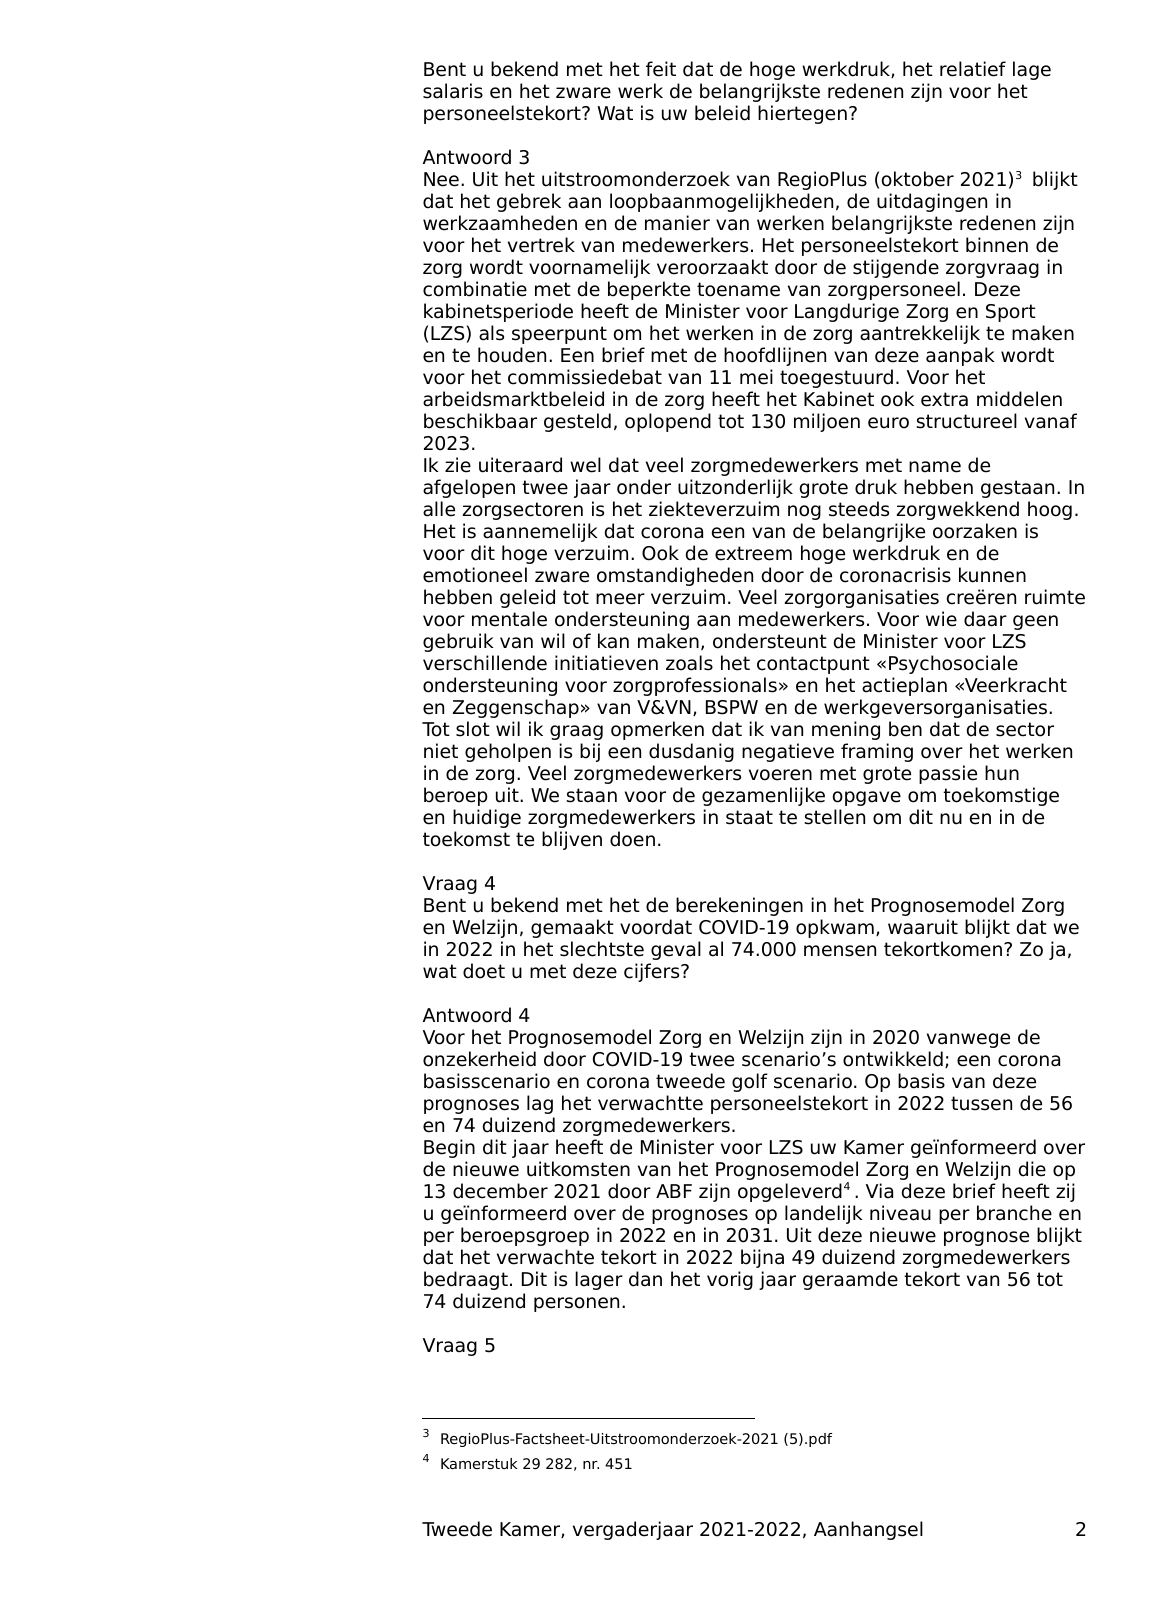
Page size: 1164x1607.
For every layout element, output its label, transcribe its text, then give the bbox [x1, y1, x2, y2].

text Antwoord 3 [422, 147, 1087, 169]
text Bent u bekend met het de berekeningen in het Prognosemodel Zorg en Welzijn, gemaakt voordat COVID-19 opkwam, waaruit blijkt dat we in 2022 in het slechtste geval al 74.000 mensen tekortkomen? Zo ja, wat doet u met deze cijfers? [422, 895, 1087, 983]
text Vraag 4 [422, 873, 1087, 895]
text RegioPlus-Factsheet-Uitstroomonderzoek-2021 (5).pdf [422, 1427, 1087, 1449]
text Kamerstuk 29 282, nr. 451 [422, 1452, 1087, 1474]
text Bent u bekend met het feit dat de hoge werkdruk, het relatief lage salaris en het zware werk de belangrijkste redenen zijn voor het personeelstekort? Wat is uw beleid hiertegen? [422, 59, 1087, 125]
text Vraag 5 [422, 1335, 1087, 1357]
text Begin dit jaar heeft de Minister voor LZS uw Kamer geïnformeerd over de nieuwe uitkomsten van het Prognosemodel Zorg en Welzijn die op 13 december 2021 door ABF zijn opgeleverd. Via deze brief heeft zij u geïnformeerd over de prognoses op landelijk niveau per branche en per beroepsgroep in 2022 en in 2031. Uit deze nieuwe prognose blijkt dat het verwachte tekort in 2022 bijna 49 duizend zorgmedewerkers bedraagt. Dit is lager dan het vorig jaar geraamde tekort van 56 tot 74 duizend personen. [422, 1137, 1087, 1312]
text Nee. Uit het uitstroomonderzoek van RegioPlus (oktober 2021) blijkt dat het gebrek aan loopbaanmogelijkheden, de uitdagingen in werkzaamheden en de manier van werken belangrijkste redenen zijn voor het vertrek van medewerkers. Het personeelstekort binnen de zorg wordt voornamelijk veroorzaakt door de stijgende zorgvraag in combinatie met de beperkte toename van zorgpersoneel. Deze kabinetsperiode heeft de Minister voor Langdurige Zorg en Sport (LZS) als speerpunt om het werken in de zorg aantrekkelijk te maken en te houden. Een brief met de hoofdlijnen van deze aanpak wordt voor het commissiedebat van 11 mei toegestuurd. Voor het arbeidsmarktbeleid in de zorg heeft het Kabinet ook extra middelen beschikbaar gesteld, oplopend tot 130 miljoen euro structureel vanaf 2023. [422, 169, 1087, 455]
text Voor het Prognosemodel Zorg en Welzijn zijn in 2020 vanwege de onzekerheid door COVID-19 twee scenario’s ontwikkeld; een corona basisscenario en corona tweede golf scenario. Op basis van deze prognoses lag het verwachtte personeelstekort in 2022 tussen de 56 en 74 duizend zorgmedewerkers. [422, 1027, 1087, 1137]
text Ik zie uiteraard wel dat veel zorgmedewerkers met name de afgelopen twee jaar onder uitzonderlijk grote druk hebben gestaan. In alle zorgsectoren is het ziekteverzuim nog steeds zorgwekkend hoog. Het is aannemelijk dat corona een van de belangrijke oorzaken is voor dit hoge verzuim. Ook de extreem hoge werkdruk en de emotioneel zware omstandigheden door de coronacrisis kunnen hebben geleid tot meer verzuim. Veel zorgorganisaties creëren ruimte voor mentale ondersteuning aan medewerkers. Voor wie daar geen gebruik van wil of kan maken, ondersteunt de Minister voor LZS verschillende initiatieven zoals het contactpunt «Psychosociale ondersteuning voor zorgprofessionals» en het actieplan «Veerkracht en Zeggenschap» van V&VN, BSPW en de werkgeversorganisaties. [422, 455, 1087, 719]
text Tot slot wil ik graag opmerken dat ik van mening ben dat de sector niet geholpen is bij een dusdanig negatieve framing over het werken in de zorg. Veel zorgmedewerkers voeren met grote passie hun beroep uit. We staan voor de gezamenlijke opgave om toekomstige en huidige zorgmedewerkers in staat te stellen om dit nu en in de toekomst te blijven doen. [422, 719, 1087, 851]
text Antwoord 4 [422, 1005, 1087, 1027]
